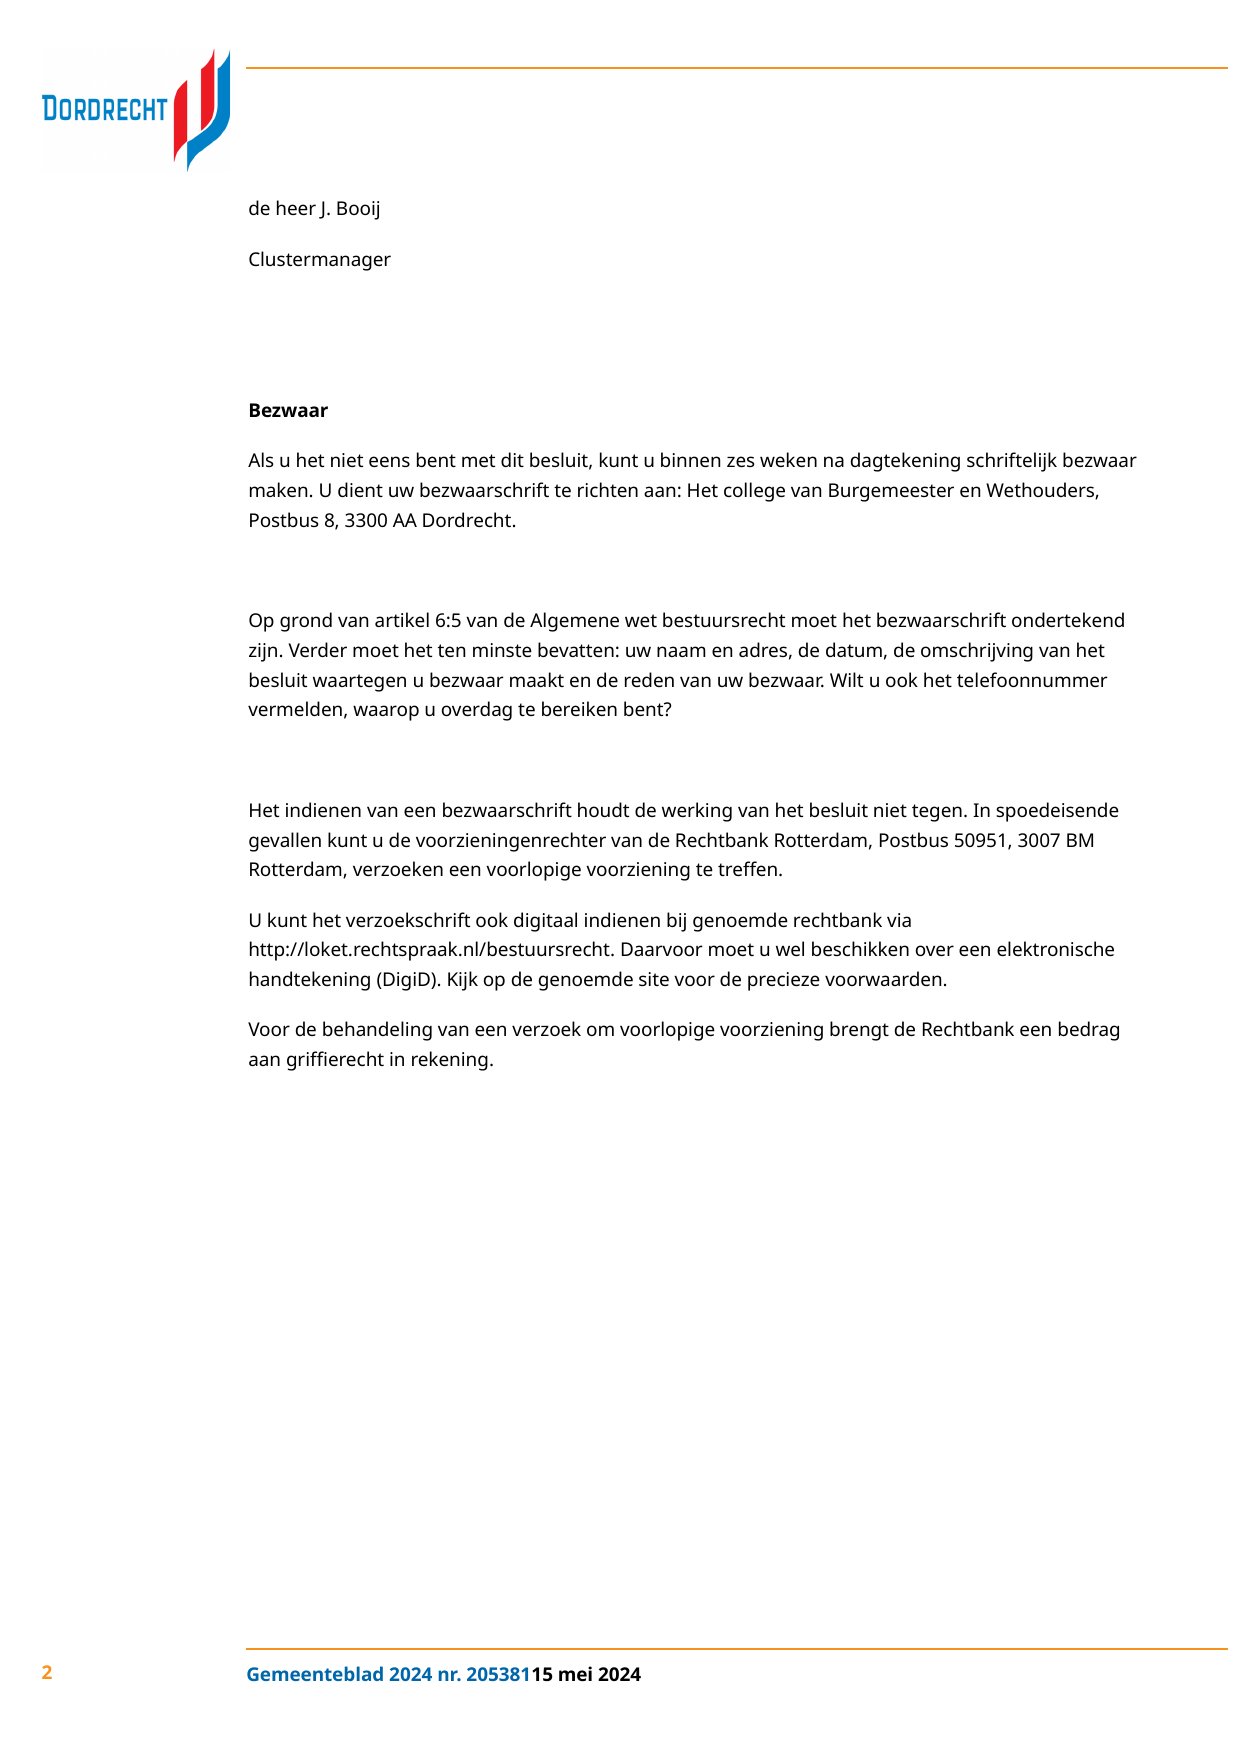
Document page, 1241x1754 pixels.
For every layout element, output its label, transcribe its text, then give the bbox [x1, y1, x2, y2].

text de heer J. Booij [248, 196, 1152, 221]
picture [41, 47, 231, 172]
text Op grond van artikel 6:5 van de Algemene wet bestuursrecht moet het bezwaarschrift ondertekend zijn. Verder moet het ten minste bevatten: uw naam en adres, de datum, de omschrijving van het besluit waartegen u bezwaar maakt en de reden van uw bezwaar. Wilt u ook het telefoonnummer vermelden, waarop u overdag te bereiken bent? [248, 608, 1152, 722]
text Clustermanager [248, 246, 1152, 272]
text Bezwaar [248, 397, 1152, 423]
text Als u het niet eens bent met dit besluit, kunt u binnen zes weken na dagtekening schriftelijk bezwaar maken. U dient uw bezwaarschrift te richten aan: Het college van Burgemeester en Wethouders, Postbus 8, 3300 AA Dordrecht. [248, 448, 1152, 533]
text U kunt het verzoekschrift ook digitaal indienen bij genoemde rechtbank via http://loket.rechtspraak.nl/bestuursrecht. Daarvoor moet u wel beschikken over een elektronische handtekening (DigiD). Kijk op de genoemde site voor de precieze voorwaarden. [248, 907, 1152, 992]
text Het indienen van een bezwaarschrift houdt de werking van het besluit niet tegen. In spoedeisende gevallen kunt u de voorzieningenrechter van de Rechtbank Rotterdam, Postbus 50951, 3007 BM Rotterdam, verzoeken een voorlopige voorziening te treffen. [248, 797, 1152, 882]
text Voor de behandeling van een verzoek om voorlopige voorziening brengt de Rechtbank een bedrag aan griffierecht in rekening. [248, 1016, 1152, 1072]
